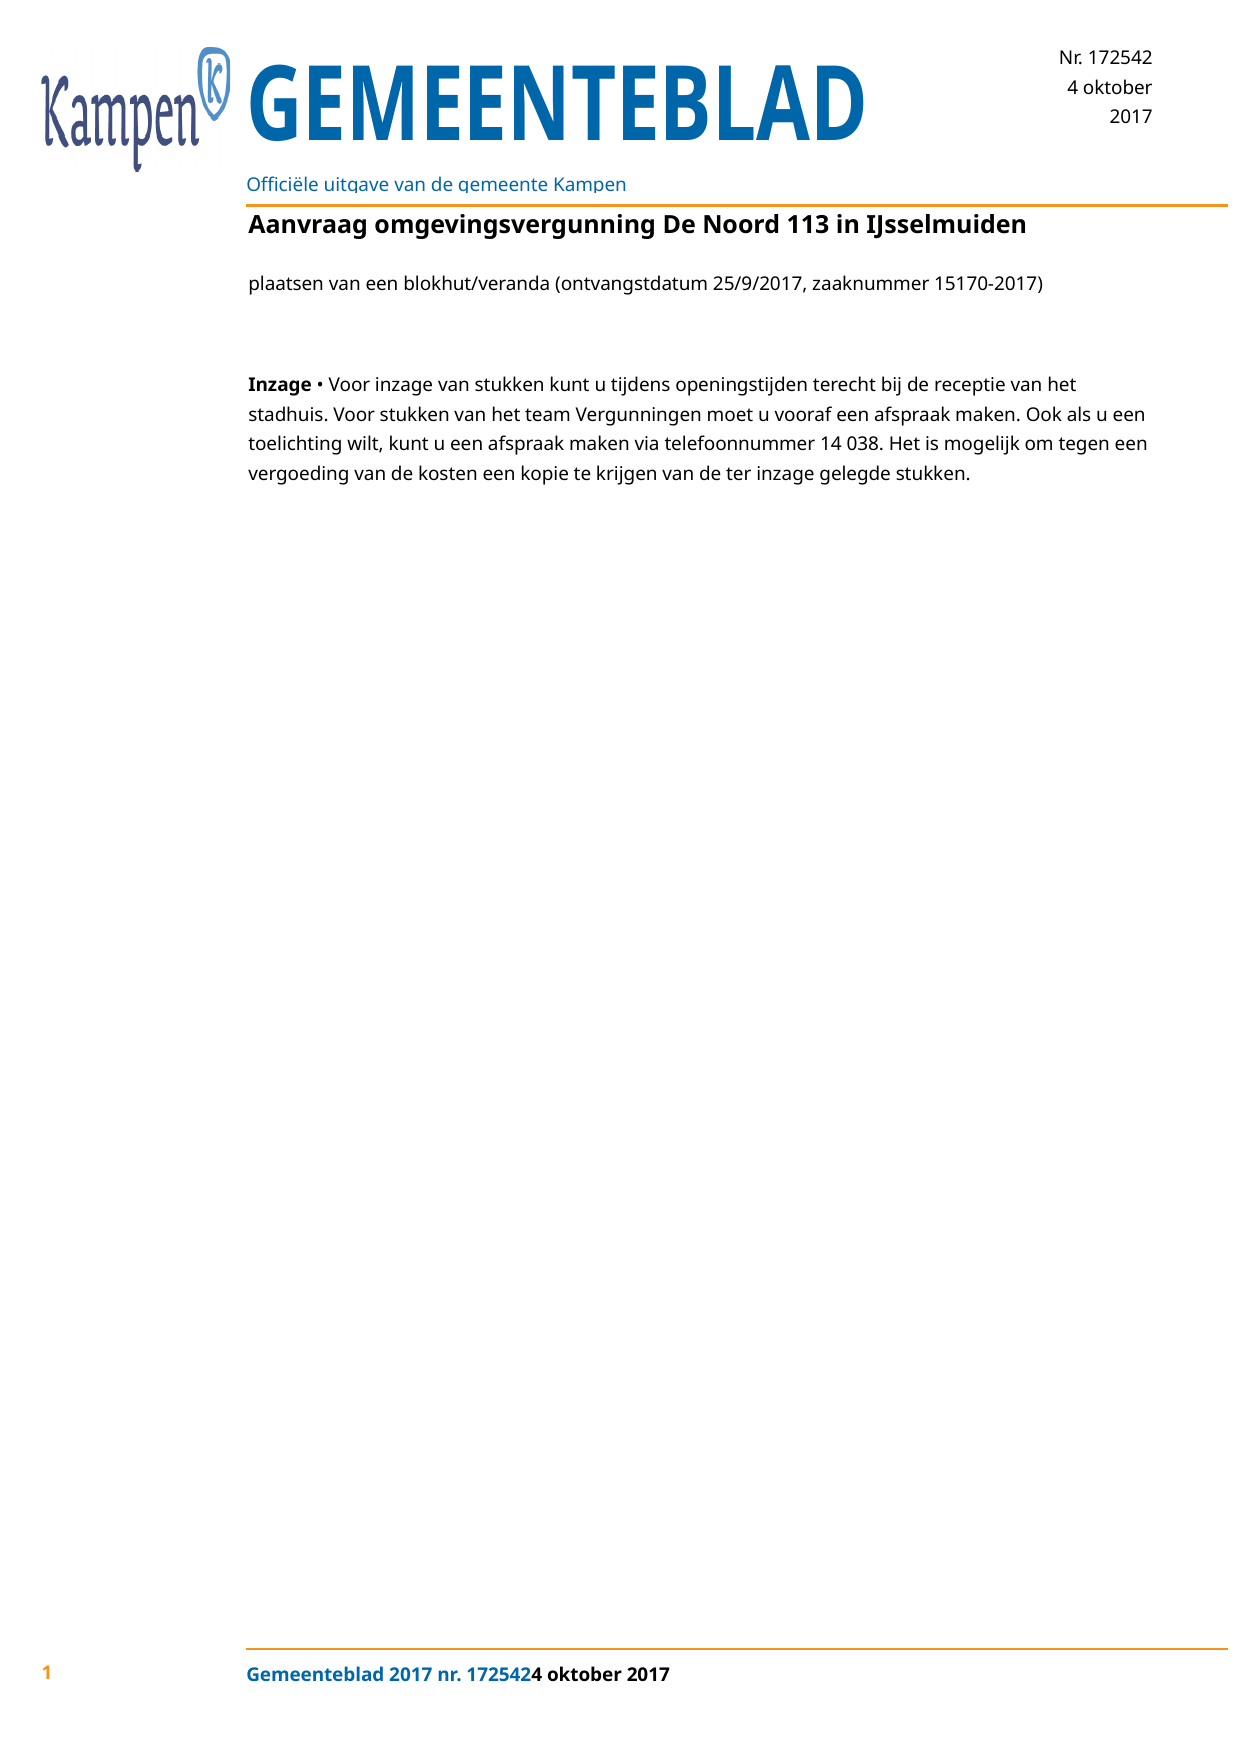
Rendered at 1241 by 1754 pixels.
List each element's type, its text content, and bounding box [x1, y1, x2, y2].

text plaatsen van een blokhut/veranda (ontvangstdatum 25/9/2017, zaaknummer 15170-2017) [248, 270, 1152, 296]
text Aanvraag omgevingsvergunning De Noord 113 in IJsselmuiden [248, 207, 1152, 241]
text Inzage • Voor inzage van stukken kunt u tijdens openingstijden terecht bij de receptie van het stadhuis. Voor stukken van het team Vergunningen moet u vooraf een afspraak maken. Ook als u een toelichting wilt, kunt u een afspraak maken via telefoonnummer 14 038. Het is mogelijk om tegen een vergoeding van de kosten een kopie te krijgen van de ter inzage gelegde stukken. [248, 371, 1152, 486]
picture [41, 47, 231, 172]
